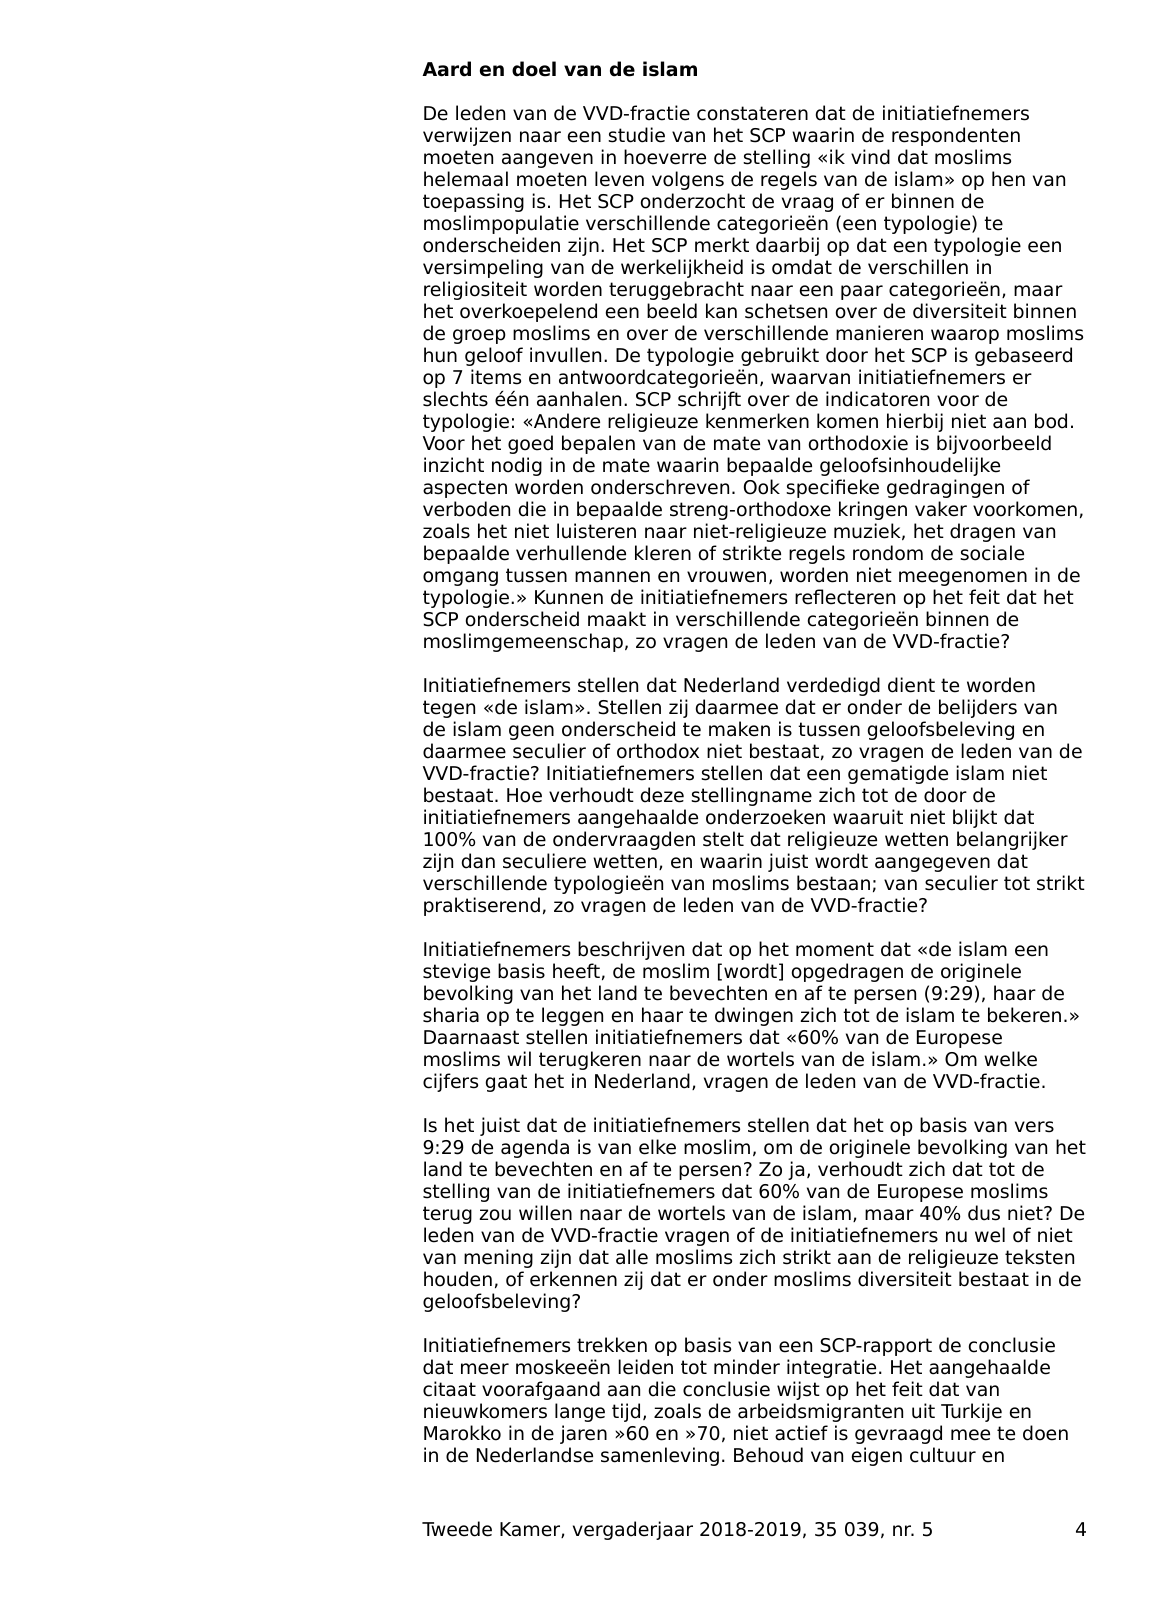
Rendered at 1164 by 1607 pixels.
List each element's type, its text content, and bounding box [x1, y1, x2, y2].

text De leden van de VVD-fractie constateren dat de initiatiefnemers verwijzen naar een studie van het SCP waarin de respondenten moeten aangeven in hoeverre de stelling «ik vind dat moslims helemaal moeten leven volgens de regels van de islam» op hen van toepassing is. Het SCP onderzocht de vraag of er binnen de moslimpopulatie verschillende categorieën (een typologie) te onderscheiden zijn. Het SCP merkt daarbij op dat een typologie een versimpeling van de werkelijkheid is omdat de verschillen in religiositeit worden teruggebracht naar een paar categorieën, maar het overkoepelend een beeld kan schetsen over de diversiteit binnen de groep moslims en over de verschillende manieren waarop moslims hun geloof invullen. De typologie gebruikt door het SCP is gebaseerd op 7 items en antwoordcategorieën, waarvan initiatiefnemers er slechts één aanhalen. SCP schrijft over de indicatoren voor de typologie: «Andere religieuze kenmerken komen hierbij niet aan bod. Voor het goed bepalen van de mate van orthodoxie is bijvoorbeeld inzicht nodig in de mate waarin bepaalde geloofsinhoudelijke aspecten worden onderschreven. Ook specifieke gedragingen of verboden die in bepaalde streng-orthodoxe kringen vaker voorkomen, zoals het niet luisteren naar niet-religieuze muziek, het dragen van bepaalde verhullende kleren of strikte regels rondom de sociale omgang tussen mannen en vrouwen, worden niet meegenomen in de typologie.» Kunnen de initiatiefnemers reflecteren op het feit dat het SCP onderscheid maakt in verschillende categorieën binnen de moslimgemeenschap, zo vragen de leden van de VVD-fractie? [422, 103, 1087, 653]
text Initiatiefnemers stellen dat Nederland verdedigd dient te worden tegen «de islam». Stellen zij daarmee dat er onder de belijders van de islam geen onderscheid te maken is tussen geloofsbeleving en daarmee seculier of orthodox niet bestaat, zo vragen de leden van de VVD-fractie? Initiatiefnemers stellen dat een gematigde islam niet bestaat. Hoe verhoudt deze stellingname zich tot de door de initiatiefnemers aangehaalde onderzoeken waaruit niet blijkt dat 100% van de ondervraagden stelt dat religieuze wetten belangrijker zijn dan seculiere wetten, en waarin juist wordt aangegeven dat verschillende typologieën van moslims bestaan; van seculier tot strikt praktiserend, zo vragen de leden van de VVD-fractie? [422, 675, 1087, 917]
subtitle Aard en doel van de islam [422, 59, 1087, 81]
text Is het juist dat de initiatiefnemers stellen dat het op basis van vers 9:29 de agenda is van elke moslim, om de originele bevolking van het land te bevechten en af te persen? Zo ja, verhoudt zich dat tot de stelling van de initiatiefnemers dat 60% van de Europese moslims terug zou willen naar de wortels van de islam, maar 40% dus niet? De leden van de VVD-fractie vragen of de initiatiefnemers nu wel of niet van mening zijn dat alle moslims zich strikt aan de religieuze teksten houden, of erkennen zij dat er onder moslims diversiteit bestaat in de geloofsbeleving? [422, 1115, 1087, 1313]
text Initiatiefnemers trekken op basis van een SCP-rapport de conclusie dat meer moskeeën leiden tot minder integratie. Het aangehaalde citaat voorafgaand aan die conclusie wijst op het feit dat van nieuwkomers lange tijd, zoals de arbeidsmigranten uit Turkije en Marokko in de jaren »60 en »70, niet actief is gevraagd mee te doen in de Nederlandse samenleving. Behoud van eigen cultuur en [422, 1335, 1087, 1467]
text Initiatiefnemers beschrijven dat op het moment dat «de islam een stevige basis heeft, de moslim [wordt] opgedragen de originele bevolking van het land te bevechten en af te persen (9:29), haar de sharia op te leggen en haar te dwingen zich tot de islam te bekeren.» Daarnaast stellen initiatiefnemers dat «60% van de Europese moslims wil terugkeren naar de wortels van de islam.» Om welke cijfers gaat het in Nederland, vragen de leden van de VVD-fractie. [422, 939, 1087, 1093]
